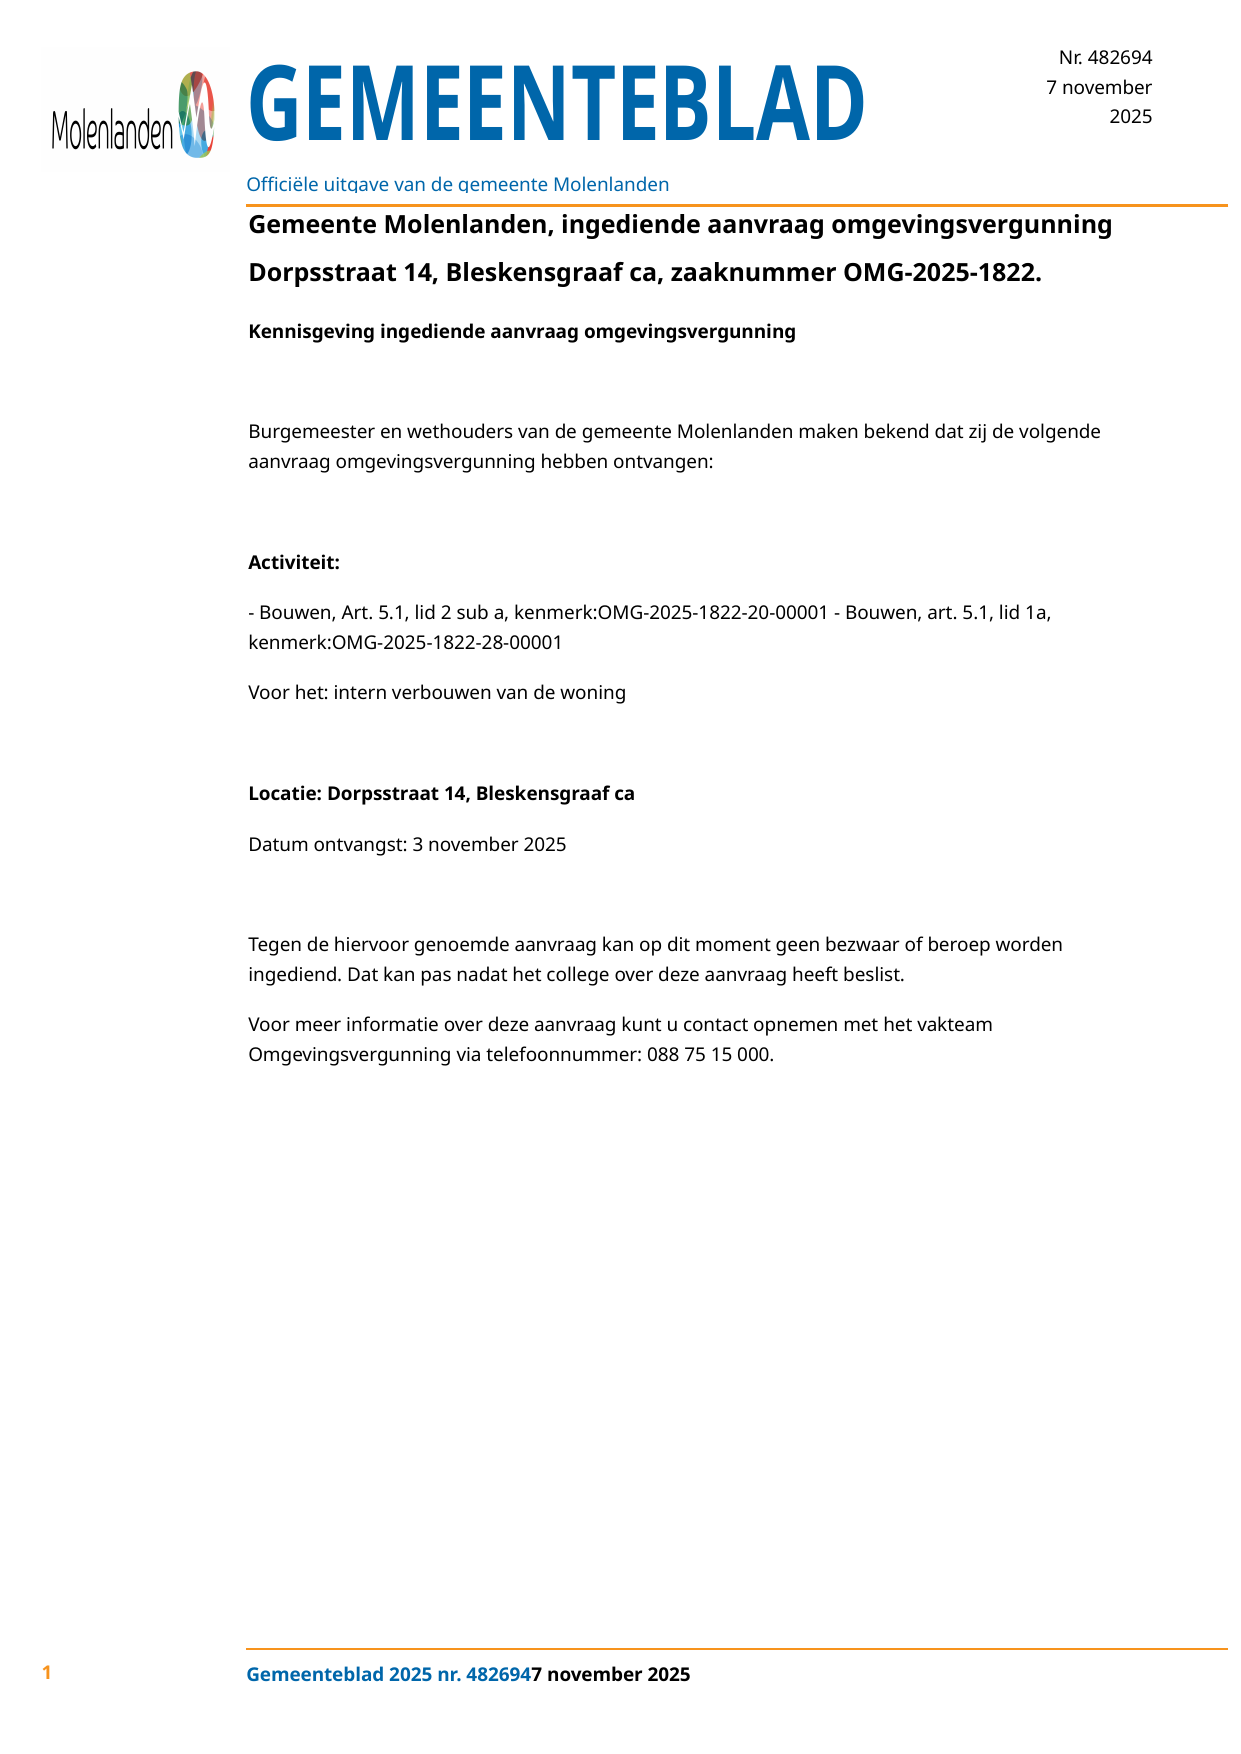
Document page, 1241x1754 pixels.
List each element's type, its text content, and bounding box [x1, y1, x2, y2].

text Voor meer informatie over deze aanvraag kunt u contact opnemen met het vakteam Omgevingsvergunning via telefoonnummer: 088 75 15 000. [248, 1012, 1152, 1067]
text - Bouwen, Art. 5.1, lid 2 sub a, kenmerk:OMG-2025-1822-20-00001 - Bouwen, art. 5.1, lid 1a, kenmerk:OMG-2025-1822-28-00001 [248, 599, 1152, 655]
text Gemeente Molenlanden, ingediende aanvraag omgevingsvergunning Dorpsstraat 14, Bleskensgraaf ca, zaaknummer OMG-2025-1822. [248, 207, 1152, 288]
text Burgemeester en wethouders van de gemeente Molenlanden maken bekend dat zij de volgende aanvraag omgevingsvergunning hebben ontvangen: [248, 419, 1152, 474]
text Locatie: Dorpsstraat 14, Bleskensgraaf ca [248, 780, 1152, 806]
text Activiteit: [248, 549, 1152, 575]
picture [41, 47, 231, 172]
text Datum ontvangst: 3 november 2025 [248, 831, 1152, 857]
text Kennisgeving ingediende aanvraag omgevingsvergunning [248, 318, 1152, 344]
text Voor het: intern verbouwen van de woning [248, 679, 1152, 705]
text Tegen de hiervoor genoemde aanvraag kan op dit moment geen bezwaar of beroep worden ingediend. Dat kan pas nadat het college over deze aanvraag heeft beslist. [248, 932, 1152, 987]
